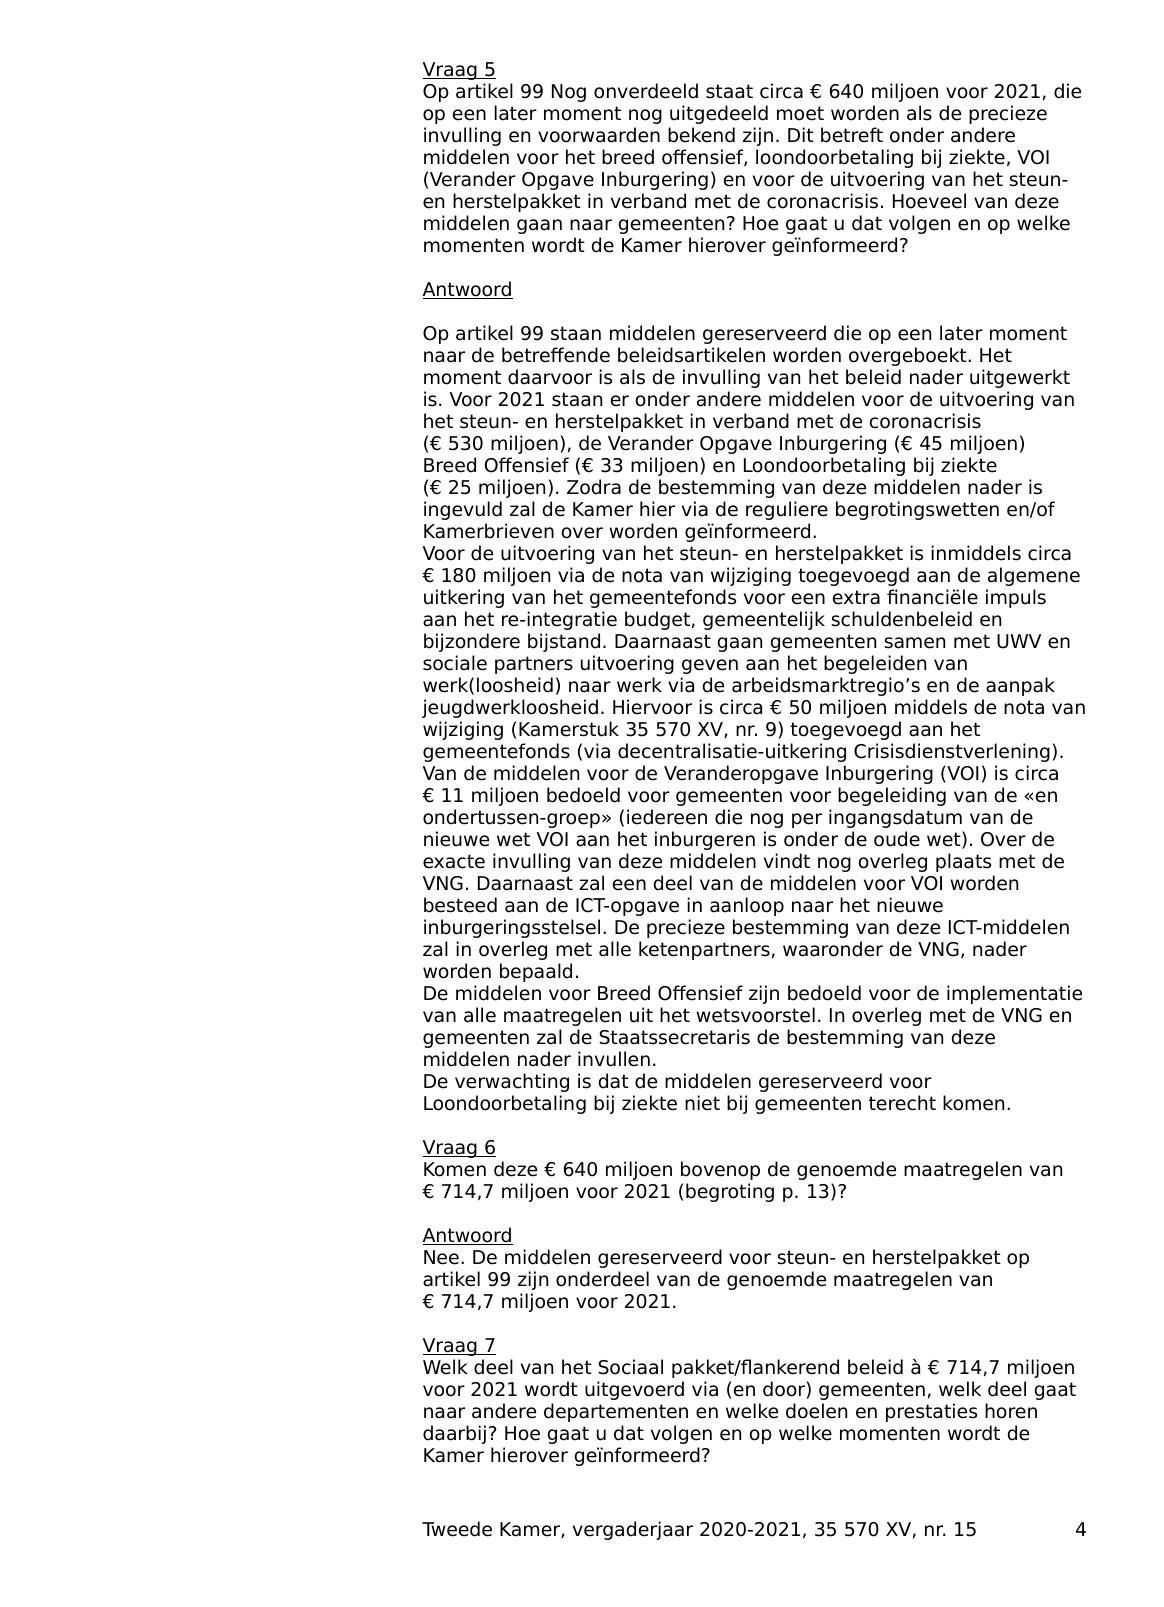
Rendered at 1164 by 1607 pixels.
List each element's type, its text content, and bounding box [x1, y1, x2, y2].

text Van de middelen voor de Veranderopgave Inburgering (VOI) is circa € 11 miljoen bedoeld voor gemeenten voor begeleiding van de «en ondertussen-groep» (iedereen die nog per ingangsdatum van de nieuwe wet VOI aan het inburgeren is onder de oude wet). Over de exacte invulling van deze middelen vindt nog overleg plaats met de VNG. Daarnaast zal een deel van de middelen voor VOI worden besteed aan de ICT-opgave in aanloop naar het nieuwe inburgeringsstelsel. De precieze bestemming van deze ICT-middelen zal in overleg met alle ketenpartners, waaronder de VNG, nader worden bepaald. [422, 763, 1087, 983]
text Op artikel 99 Nog onverdeeld staat circa € 640 miljoen voor 2021, die op een later moment nog uitgedeeld moet worden als de precieze invulling en voorwaarden bekend zijn. Dit betreft onder andere middelen voor het breed offensief, loondoorbetaling bij ziekte, VOI (Verander Opgave Inburgering) en voor de uitvoering van het steun- en herstelpakket in verband met de coronacrisis. Hoeveel van deze middelen gaan naar gemeenten? Hoe gaat u dat volgen en op welke momenten wordt de Kamer hierover geïnformeerd? [422, 81, 1087, 257]
text Op artikel 99 staan middelen gereserveerd die op een later moment naar de betreffende beleidsartikelen worden overgeboekt. Het moment daarvoor is als de invulling van het beleid nader uitgewerkt is. Voor 2021 staan er onder andere middelen voor de uitvoering van het steun- en herstelpakket in verband met de coronacrisis (€ 530 miljoen), de Verander Opgave Inburgering (€ 45 miljoen) Breed Offensief (€ 33 miljoen) en Loondoorbetaling bij ziekte (€ 25 miljoen). Zodra de bestemming van deze middelen nader is ingevuld zal de Kamer hier via de reguliere begrotingswetten en/of Kamerbrieven over worden geïnformeerd. [422, 323, 1087, 543]
text Nee. De middelen gereserveerd voor steun- en herstelpakket op artikel 99 zijn onderdeel van de genoemde maatregelen van € 714,7 miljoen voor 2021. [422, 1247, 1087, 1313]
subtitle Vraag 7 [422, 1335, 1087, 1357]
subtitle Antwoord [422, 1225, 1087, 1247]
text Welk deel van het Sociaal pakket/flankerend beleid à € 714,7 miljoen voor 2021 wordt uitgevoerd via (en door) gemeenten, welk deel gaat naar andere departementen en welke doelen en prestaties horen daarbij? Hoe gaat u dat volgen en op welke momenten wordt de Kamer hierover geïnformeerd? [422, 1357, 1087, 1467]
text Voor de uitvoering van het steun- en herstelpakket is inmiddels circa € 180 miljoen via de nota van wijziging toegevoegd aan de algemene uitkering van het gemeentefonds voor een extra financiële impuls aan het re-integratie budget, gemeentelijk schuldenbeleid en bijzondere bijstand. Daarnaast gaan gemeenten samen met UWV en sociale partners uitvoering geven aan het begeleiden van werk(loosheid) naar werk via de arbeidsmarktregio’s en de aanpak jeugdwerkloosheid. Hiervoor is circa € 50 miljoen middels de nota van wijziging (Kamerstuk 35 570 XV, nr. 9) toegevoegd aan het gemeentefonds (via decentralisatie-uitkering Crisisdienstverlening). [422, 543, 1087, 763]
subtitle Vraag 5 [422, 59, 1087, 81]
subtitle Antwoord [422, 279, 1087, 301]
text De verwachting is dat de middelen gereserveerd voor Loondoorbetaling bij ziekte niet bij gemeenten terecht komen. [422, 1071, 1087, 1114]
text Komen deze € 640 miljoen bovenop de genoemde maatregelen van € 714,7 miljoen voor 2021 (begroting p. 13)? [422, 1159, 1087, 1203]
subtitle Vraag 6 [422, 1137, 1087, 1159]
text De middelen voor Breed Offensief zijn bedoeld voor de implementatie van alle maatregelen uit het wetsvoorstel. In overleg met de VNG en gemeenten zal de Staatssecretaris de bestemming van deze middelen nader invullen. [422, 983, 1087, 1071]
